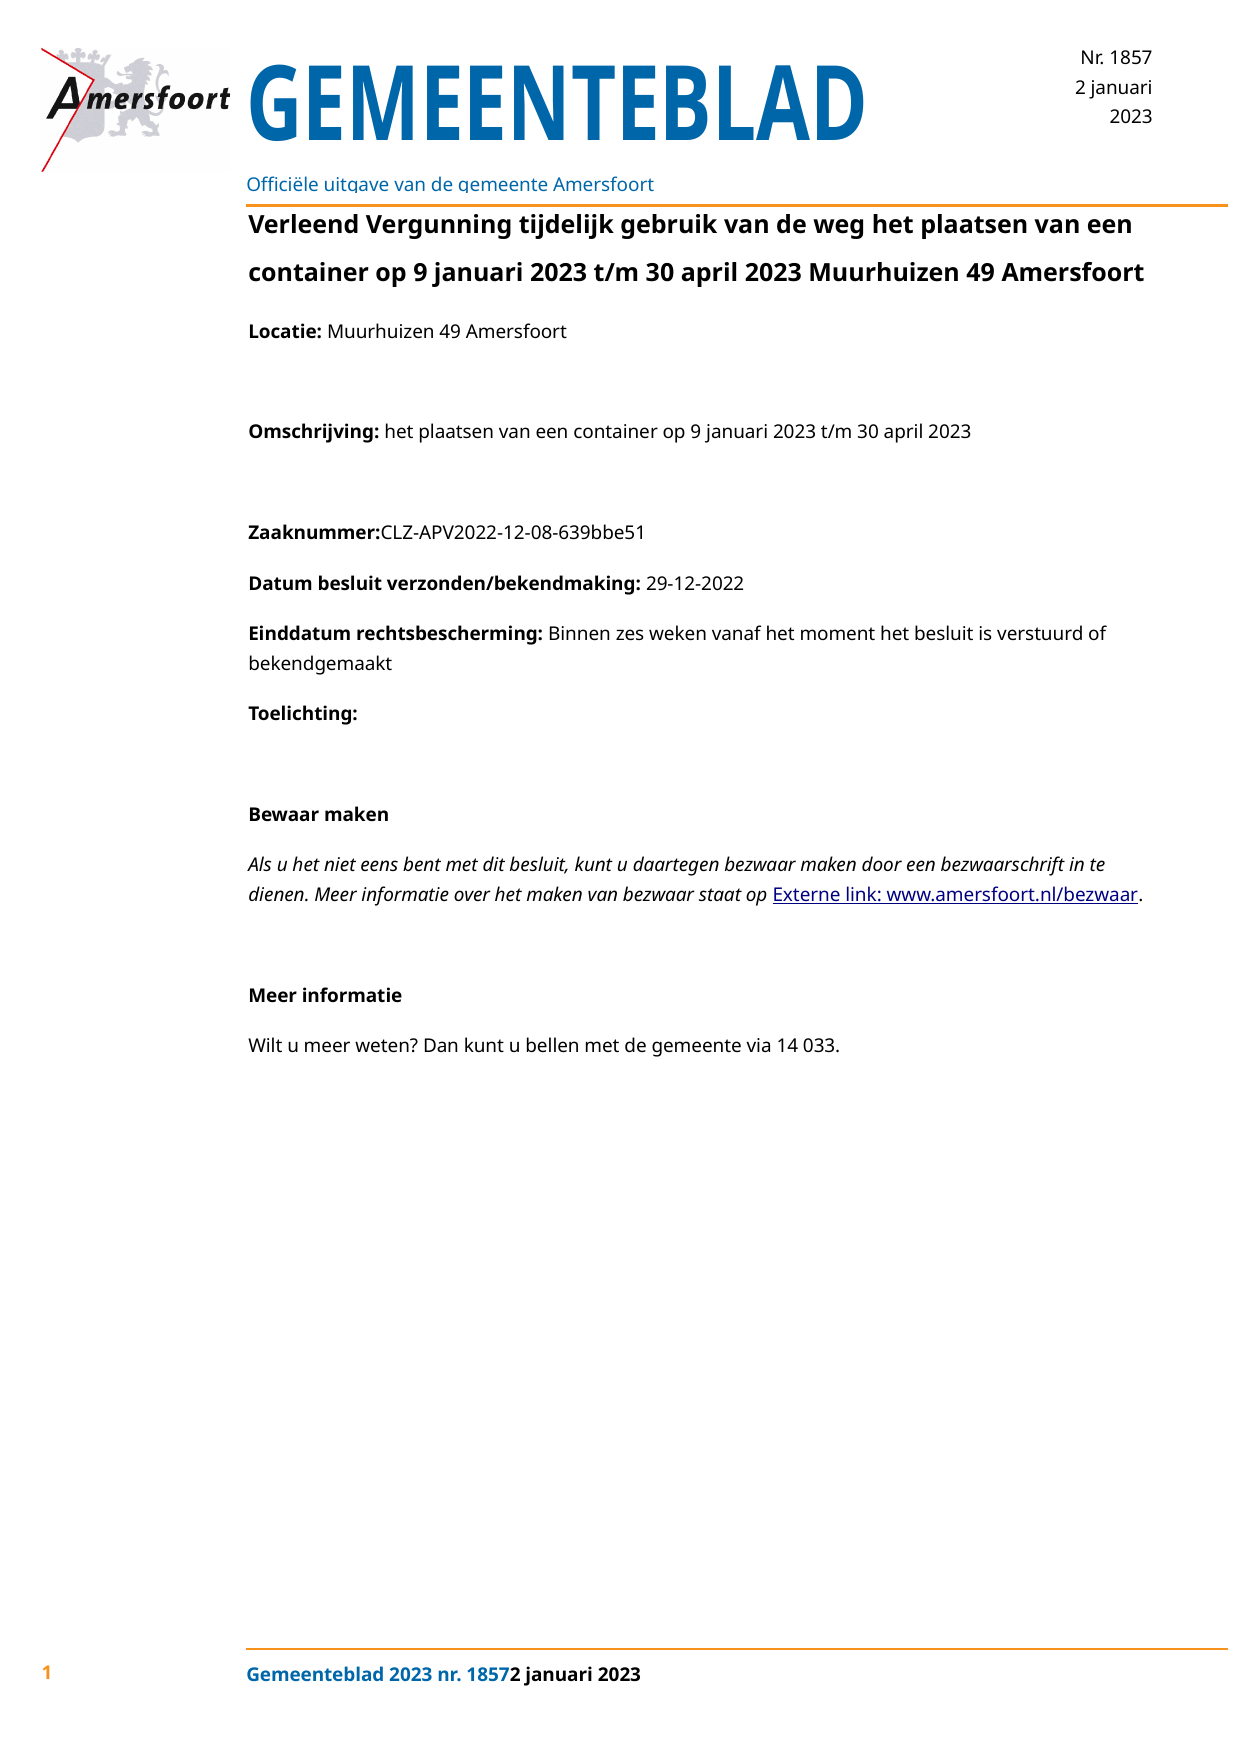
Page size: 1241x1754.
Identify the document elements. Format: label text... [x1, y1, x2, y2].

text Meer informatie [248, 982, 1152, 1008]
text Einddatum rechtsbescherming: Binnen zes weken vanaf het moment het besluit is verstuurd of bekendgemaakt [248, 620, 1152, 676]
text Zaaknummer:CLZ-APV2022-12-08-639bbe51 [248, 519, 1152, 545]
text Verleend Vergunning tijdelijk gebruik van de weg het plaatsen van een container op 9 januari 2023 t/m 30 april 2023 Muurhuizen 49 Amersfoort [248, 207, 1152, 288]
text Wilt u meer weten? Dan kunt u bellen met de gemeente via 14 033. [248, 1032, 1152, 1058]
picture [41, 47, 231, 172]
text Bewaar maken [248, 801, 1152, 827]
text Toelichting: [248, 700, 1152, 726]
text Als u het niet eens bent met dit besluit, kunt u daartegen bezwaar maken door een bezwaarschrift in te dienen. Meer informatie over het maken van bezwaar staat op Externe link: www.amersfoort.nl/bezwaar. [248, 852, 1152, 907]
text Omschrijving: het plaatsen van een container op 9 januari 2023 t/m 30 april 2023 [248, 419, 1152, 444]
text Locatie: Muurhuizen 49 Amersfoort [248, 318, 1152, 344]
text Datum besluit verzonden/bekendmaking: 29-12-2022 [248, 570, 1152, 596]
